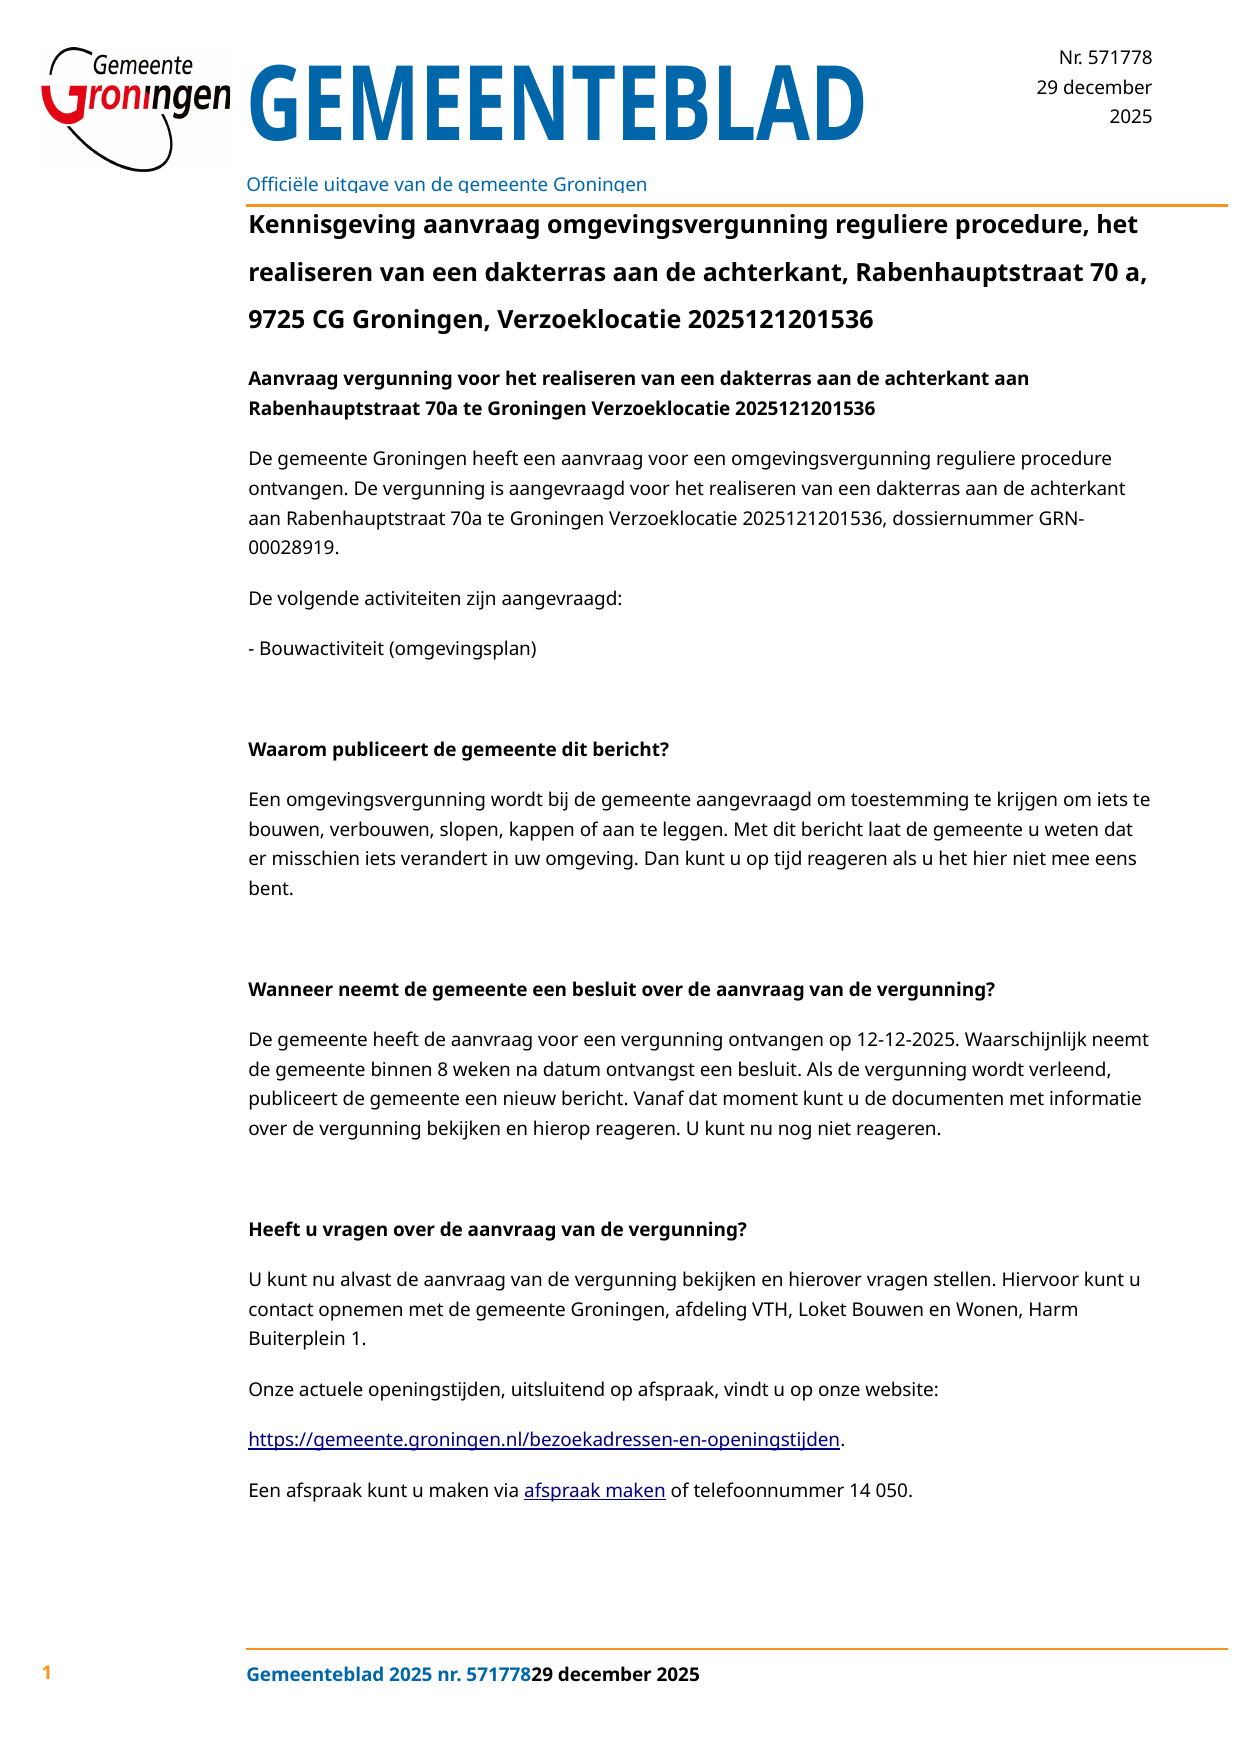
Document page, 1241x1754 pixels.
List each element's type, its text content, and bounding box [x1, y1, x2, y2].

text Onze actuele openingstijden, uitsluitend op afspraak, vindt u op onze website: [248, 1376, 1152, 1402]
text De gemeente Groningen heeft een aanvraag voor een omgevingsvergunning reguliere procedure ontvangen. De vergunning is aangevraagd voor het realiseren van een dakterras aan de achterkant aan Rabenhauptstraat 70a te Groningen Verzoeklocatie 2025121201536, dossiernummer GRN-00028919. [248, 446, 1152, 560]
text Een omgevingsvergunning wordt bij de gemeente aangevraagd om toestemming te krijgen om iets te bouwen, verbouwen, slopen, kappen of aan te leggen. Met dit bericht laat de gemeente u weten dat er misschien iets verandert in uw omgeving. Dan kunt u op tijd reageren als u het hier niet mee eens bent. [248, 786, 1152, 901]
text De gemeente heeft de aanvraag voor een vergunning ontvangen op 12-12-2025. Waarschijnlijk neemt de gemeente binnen 8 weken na datum ontvangst een besluit. Als de vergunning wordt verleend, publiceert de gemeente een nieuw bericht. Vanaf dat moment kunt u de documenten met informatie over de vergunning bekijken en hierop reageren. U kunt nu nog niet reageren. [248, 1026, 1152, 1141]
picture [41, 47, 231, 172]
text Waarom publiceert de gemeente dit bericht? [248, 736, 1152, 762]
text Kennisgeving aanvraag omgevingsvergunning reguliere procedure, het realiseren van een dakterras aan de achterkant, Rabenhauptstraat 70 a, 9725 CG Groningen, Verzoeklocatie 2025121201536 [248, 207, 1152, 336]
text Een afspraak kunt u maken via afspraak maken of telefoonnummer 14 050. [248, 1477, 1152, 1502]
text Wanneer neemt de gemeente een besluit over de aanvraag van de vergunning? [248, 976, 1152, 1002]
text Aanvraag vergunning voor het realiseren van een dakterras aan de achterkant aan Rabenhauptstraat 70a te Groningen Verzoeklocatie 2025121201536 [248, 366, 1152, 421]
text Heeft u vragen over de aanvraag van de vergunning? [248, 1216, 1152, 1242]
text https://gemeente.groningen.nl/bezoekadressen-en-openingstijden. [248, 1426, 1152, 1452]
text - Bouwactiviteit (omgevingsplan) [248, 635, 1152, 661]
text De volgende activiteiten zijn aangevraagd: [248, 585, 1152, 610]
text U kunt nu alvast de aanvraag van de vergunning bekijken en hierover vragen stellen. Hiervoor kunt u contact opnemen met de gemeente Groningen, afdeling VTH, Loket Bouwen en Wonen, Harm Buiterplein 1. [248, 1266, 1152, 1351]
